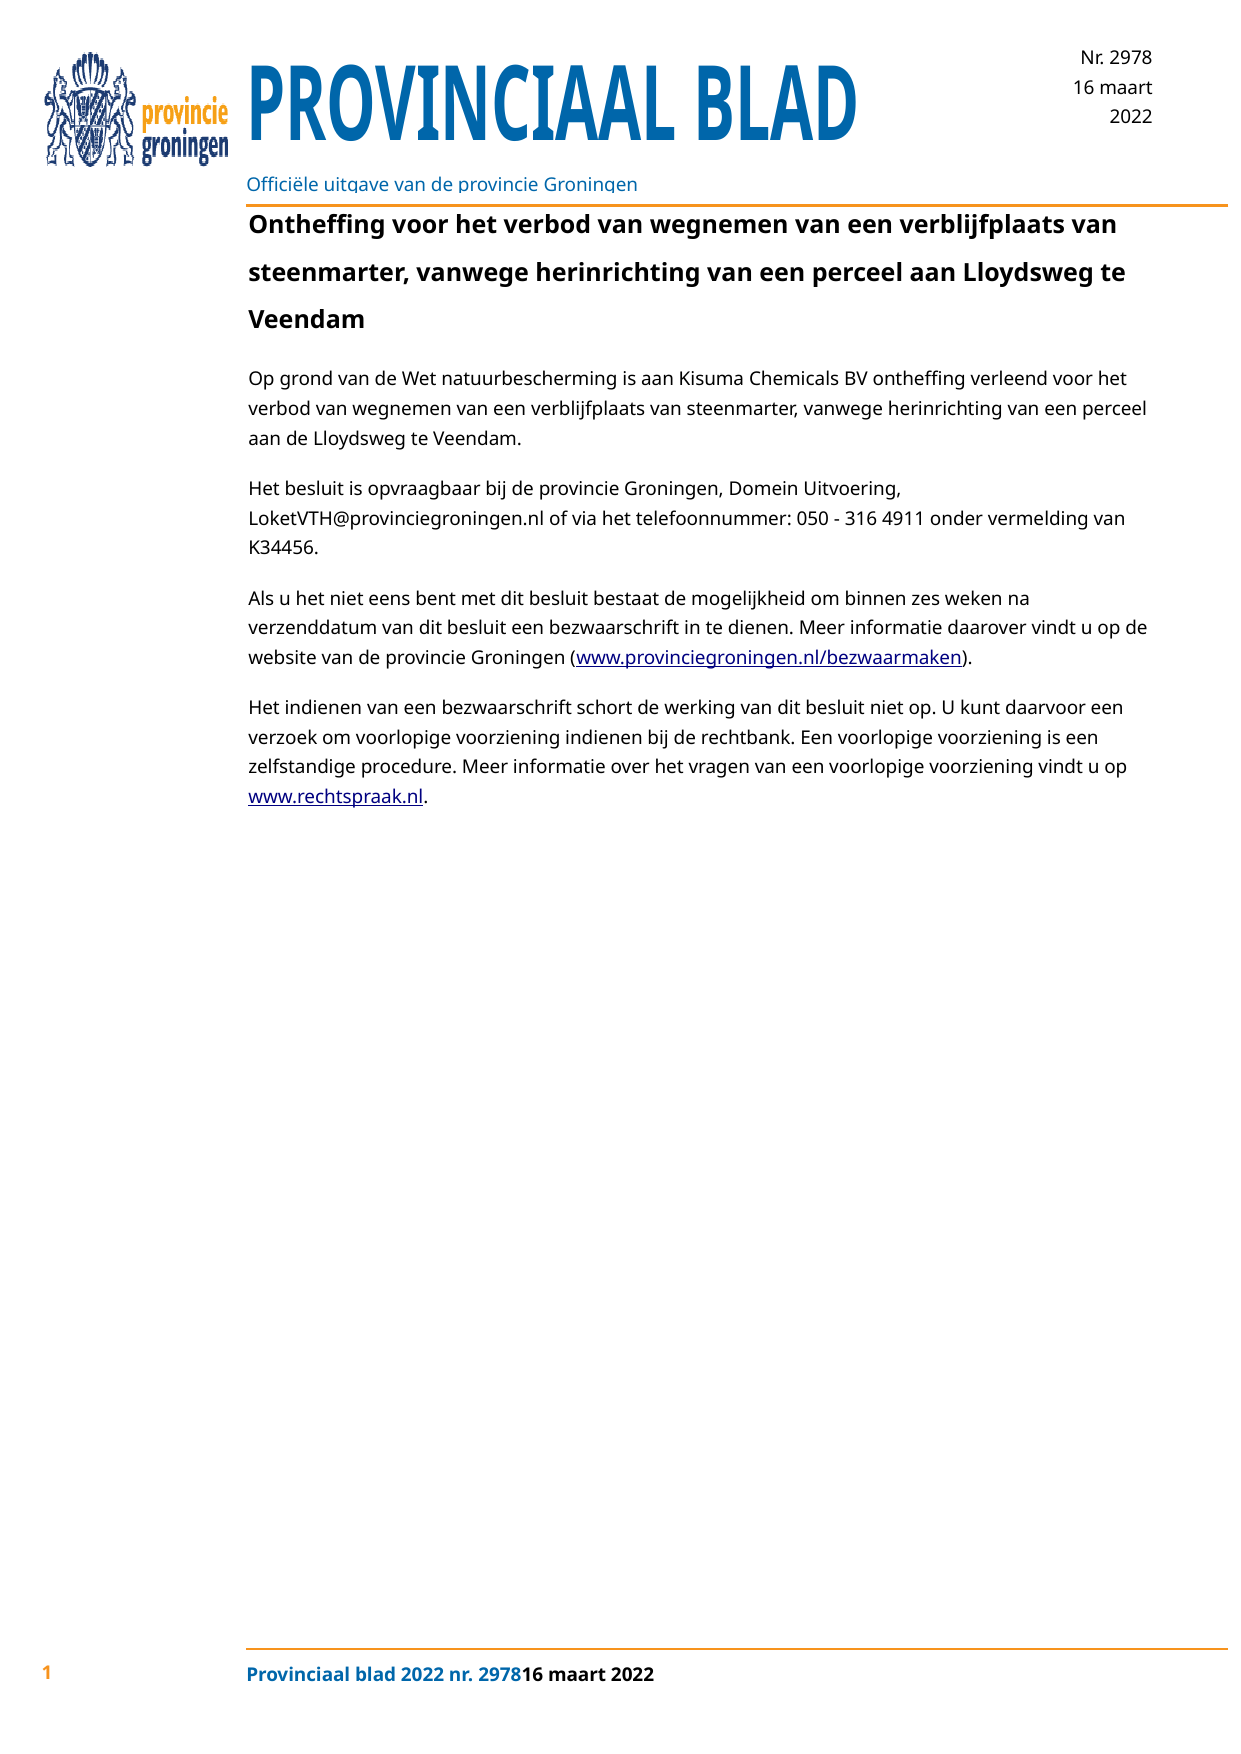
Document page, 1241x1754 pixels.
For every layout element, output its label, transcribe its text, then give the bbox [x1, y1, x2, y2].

picture [41, 47, 231, 172]
text Het indienen van een bezwaarschrift schort de werking van dit besluit niet op. U kunt daarvoor een verzoek om voorlopige voorziening indienen bij de rechtbank. Een voorlopige voorziening is een zelfstandige procedure. Meer informatie over het vragen van een voorlopige voorziening vindt u op www.rechtspraak.nl. [248, 694, 1152, 809]
text Het besluit is opvraagbaar bij de provincie Groningen, Domein Uitvoering, LoketVTH@provinciegroningen.nl of via het telefoonnummer: 050 - 316 4911 onder vermelding van K34456. [248, 475, 1152, 560]
text Op grond van de Wet natuurbescherming is aan Kisuma Chemicals BV ontheffing verleend voor het verbod van wegnemen van een verblijfplaats van steenmarter, vanwege herinrichting van een perceel aan de Lloydsweg te Veendam. [248, 366, 1152, 450]
text Ontheffing voor het verbod van wegnemen van een verblijfplaats van steenmarter, vanwege herinrichting van een perceel aan Lloydsweg te Veendam [248, 207, 1152, 336]
text Als u het niet eens bent met dit besluit bestaat de mogelijkheid om binnen zes weken na verzenddatum van dit besluit een bezwaarschrift in te dienen. Meer informatie daarover vindt u op de website van de provincie Groningen (www.provinciegroningen.nl/bezwaarmaken). [248, 585, 1152, 669]
